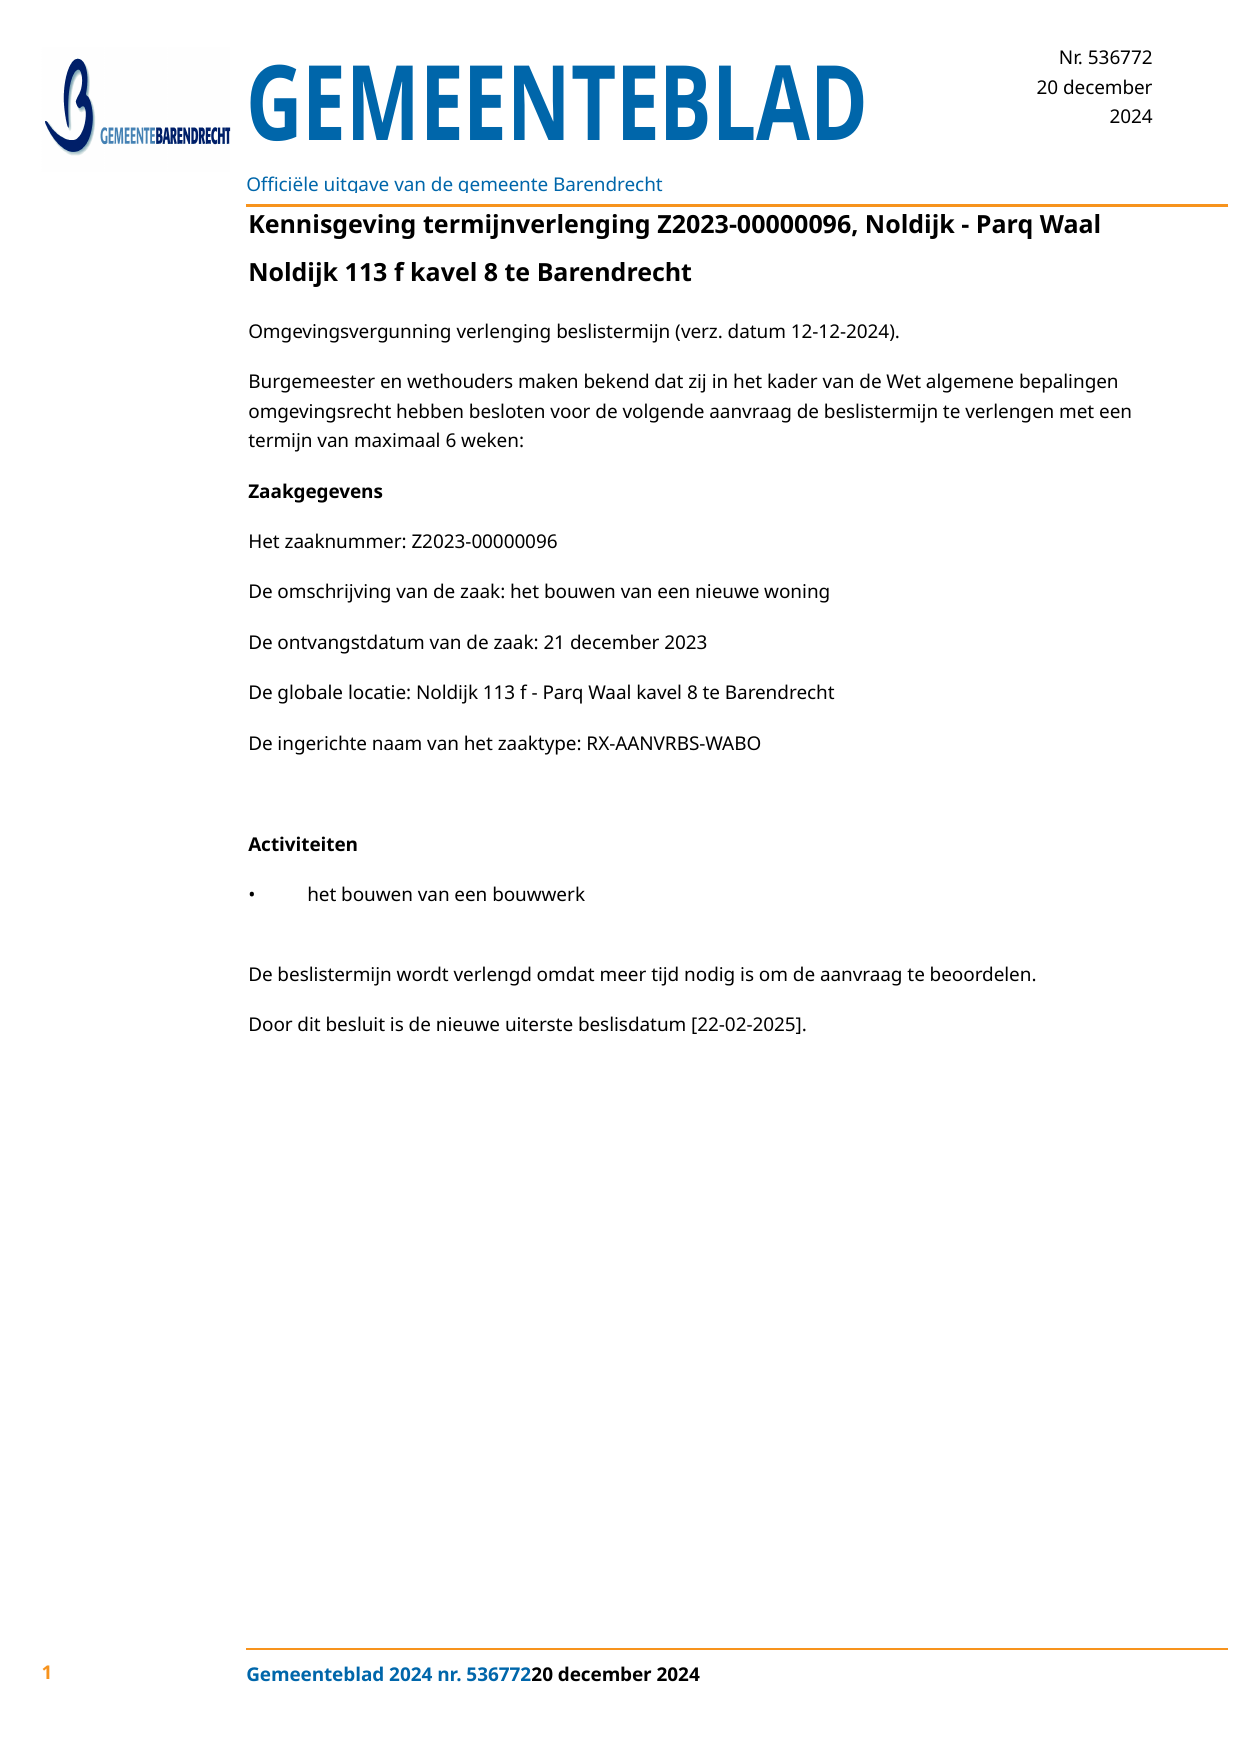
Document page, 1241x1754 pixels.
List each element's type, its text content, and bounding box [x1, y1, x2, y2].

text De ontvangstdatum van de zaak: 21 december 2023 [248, 629, 1152, 655]
text De omschrijving van de zaak: het bouwen van een nieuwe woning [248, 579, 1152, 604]
text Zaakgegevens [248, 478, 1152, 504]
text Burgemeester en wethouders maken bekend dat zij in het kader van de Wet algemene bepalingen omgevingsrecht hebben besloten voor de volgende aanvraag de beslistermijn te verlengen met een termijn van maximaal 6 weken: [248, 368, 1152, 453]
list het bouwen van een bouwwerk [248, 881, 1152, 907]
text Omgevingsvergunning verlenging beslistermijn (verz. datum 12-12-2024). [248, 318, 1152, 344]
text De ingerichte naam van het zaaktype: RX-AANVRBS-WABO [248, 730, 1152, 756]
picture [41, 47, 231, 172]
text Door dit besluit is de nieuwe uiterste beslisdatum [22-02-2025]. [248, 1012, 1152, 1037]
text De beslistermijn wordt verlengd omdat meer tijd nodig is om de aanvraag te beoordelen. [248, 961, 1152, 987]
text Het zaaknummer: Z2023-00000096 [248, 528, 1152, 554]
text Kennisgeving termijnverlenging Z2023-00000096, Noldijk - Parq Waal Noldijk 113 f kavel 8 te Barendrecht [248, 207, 1152, 288]
text Activiteiten [248, 831, 1152, 857]
text De globale locatie: Noldijk 113 f - Parq Waal kavel 8 te Barendrecht [248, 679, 1152, 705]
